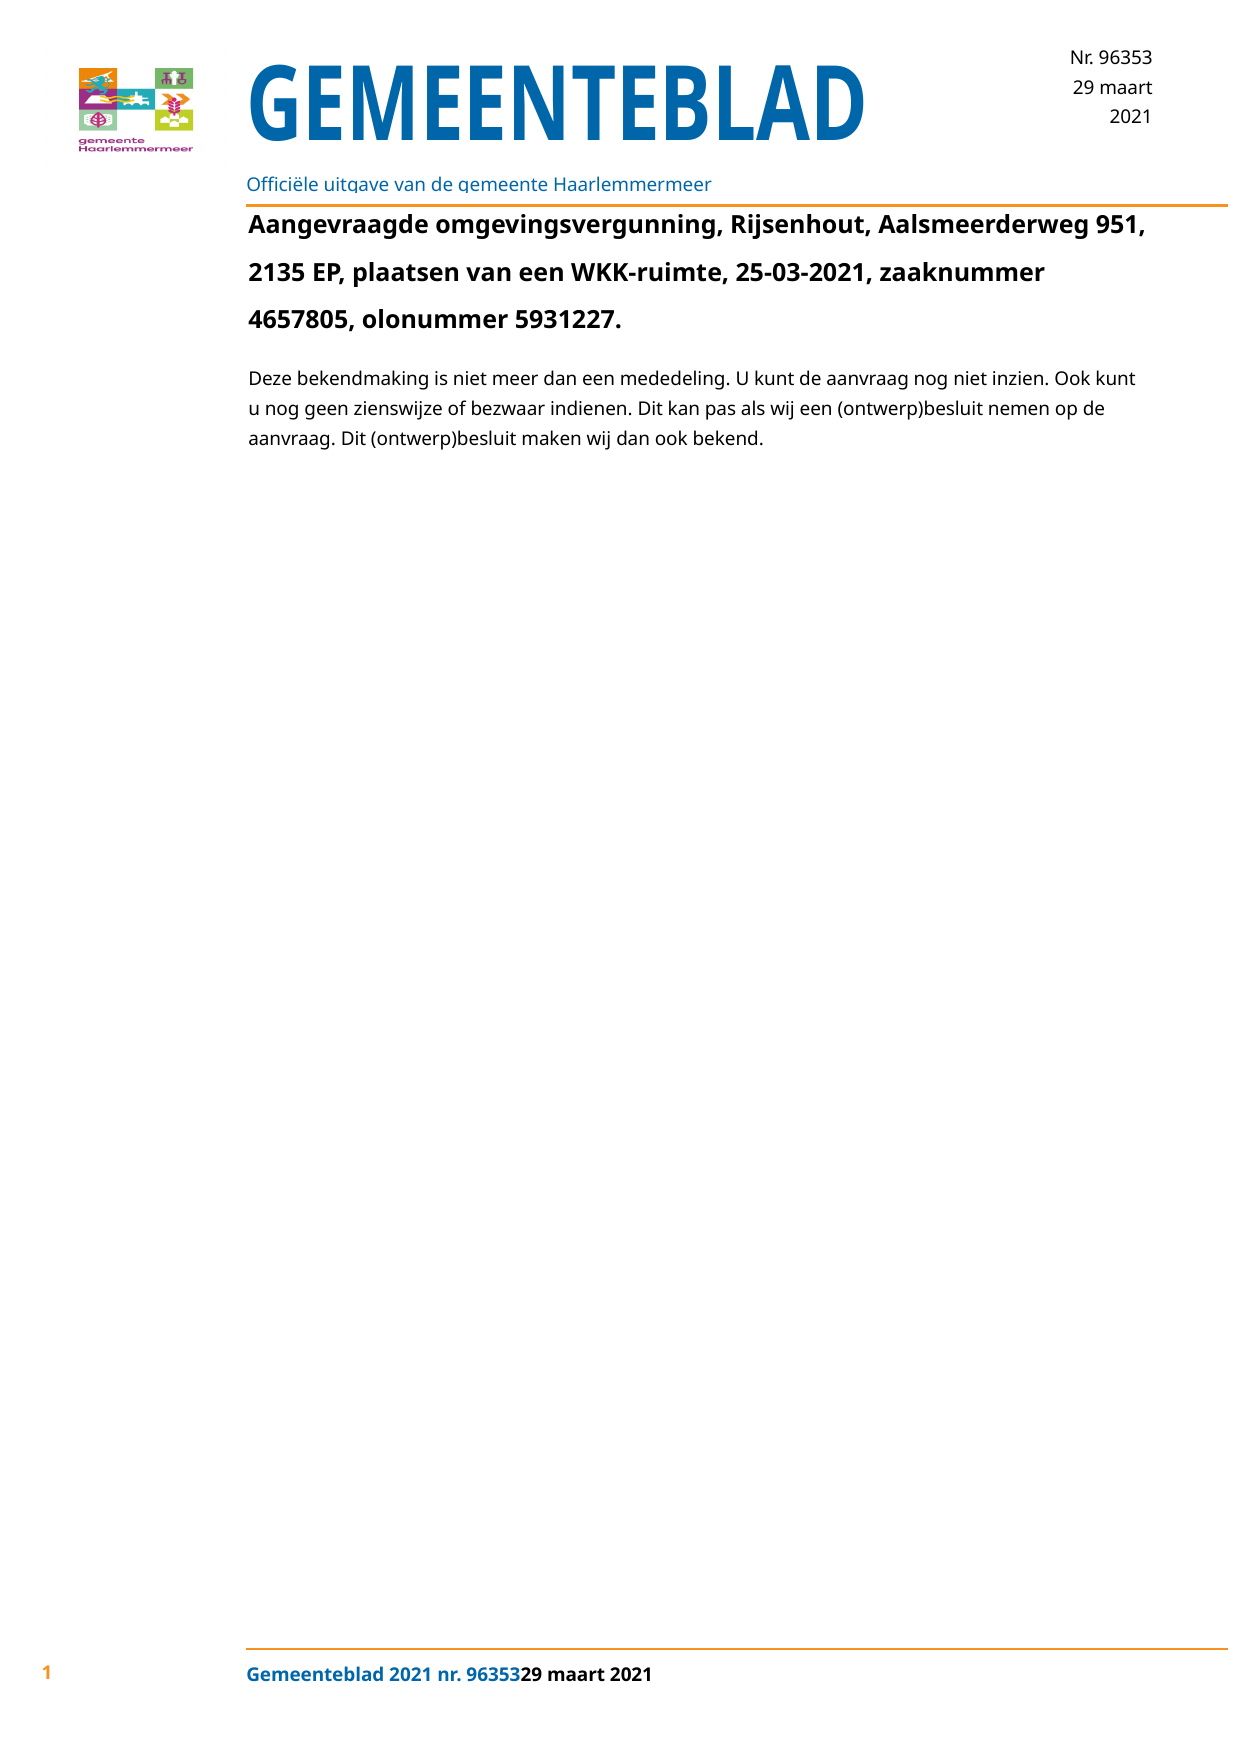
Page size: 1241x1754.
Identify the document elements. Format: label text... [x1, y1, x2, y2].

text Aangevraagde omgevingsvergunning, Rijsenhout, Aalsmeerderweg 951, 2135 EP, plaatsen van een WKK-ruimte, 25-03-2021, zaaknummer 4657805, olonummer 5931227. [248, 207, 1152, 336]
picture [41, 47, 231, 172]
text Deze bekendmaking is niet meer dan een mededeling. U kunt de aanvraag nog niet inzien. Ook kunt u nog geen zienswijze of bezwaar indienen. Dit kan pas als wij een (ontwerp)besluit nemen op de aanvraag. Dit (ontwerp)besluit maken wij dan ook bekend. [248, 366, 1152, 450]
